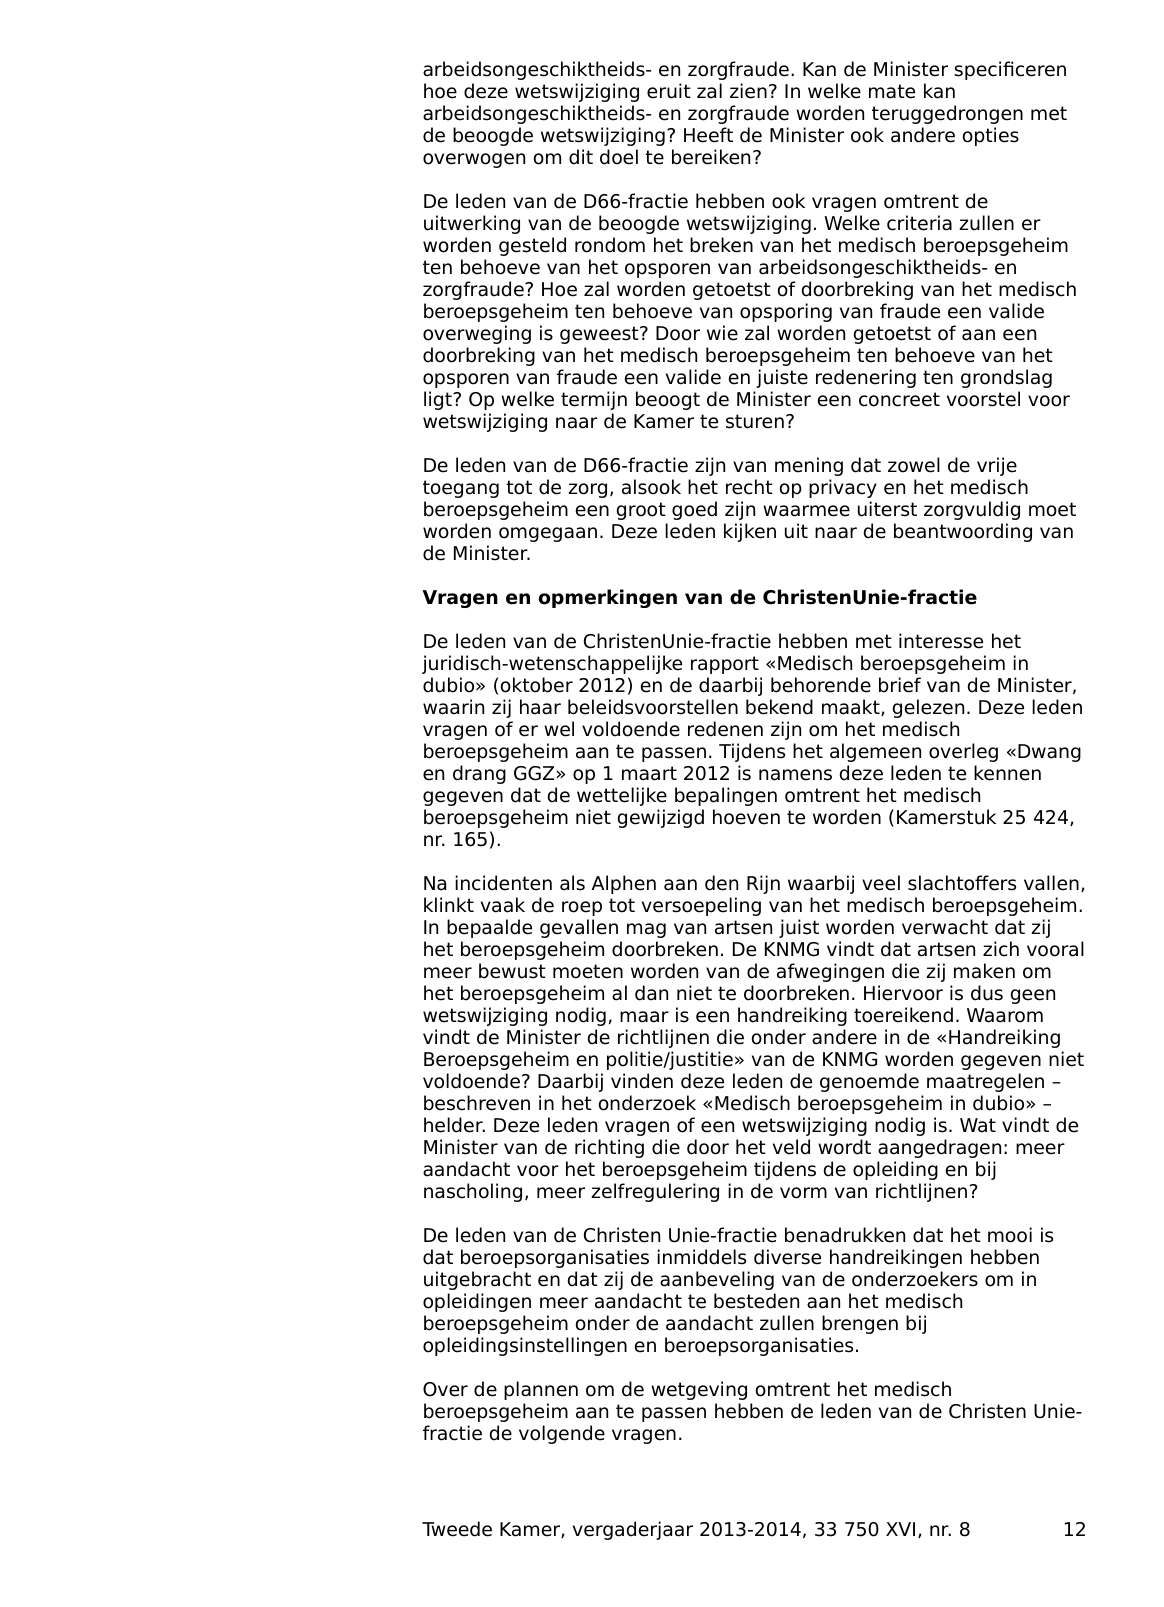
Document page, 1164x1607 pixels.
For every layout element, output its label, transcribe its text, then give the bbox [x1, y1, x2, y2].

subtitle Vragen en opmerkingen van de ChristenUnie-fractie [422, 587, 1087, 609]
text arbeidsongeschiktheids- en zorgfraude. Kan de Minister specificeren hoe deze wetswijziging eruit zal zien? In welke mate kan arbeidsongeschiktheids- en zorgfraude worden teruggedrongen met de beoogde wetswijziging? Heeft de Minister ook andere opties overwogen om dit doel te bereiken? [422, 59, 1087, 169]
text Na incidenten als Alphen aan den Rijn waarbij veel slachtoffers vallen, klinkt vaak de roep tot versoepeling van het medisch beroepsgeheim. In bepaalde gevallen mag van artsen juist worden verwacht dat zij het beroepsgeheim doorbreken. De KNMG vindt dat artsen zich vooral meer bewust moeten worden van de afwegingen die zij maken om het beroepsgeheim al dan niet te doorbreken. Hiervoor is dus geen wetswijziging nodig, maar is een handreiking toereikend. Waarom vindt de Minister de richtlijnen die onder andere in de «Handreiking Beroepsgeheim en politie/justitie» van de KNMG worden gegeven niet voldoende? Daarbij vinden deze leden de genoemde maatregelen – beschreven in het onderzoek «Medisch beroepsgeheim in dubio» – helder. Deze leden vragen of een wetswijziging nodig is. Wat vindt de Minister van de richting die door het veld wordt aangedragen: meer aandacht voor het beroepsgeheim tijdens de opleiding en bij nascholing, meer zelfregulering in de vorm van richtlijnen? [422, 873, 1087, 1203]
text De leden van de ChristenUnie-fractie hebben met interesse het juridisch-wetenschappelijke rapport «Medisch beroepsgeheim in dubio» (oktober 2012) en de daarbij behorende brief van de Minister, waarin zij haar beleidsvoorstellen bekend maakt, gelezen. Deze leden vragen of er wel voldoende redenen zijn om het medisch beroepsgeheim aan te passen. Tijdens het algemeen overleg «Dwang en drang GGZ» op 1 maart 2012 is namens deze leden te kennen gegeven dat de wettelijke bepalingen omtrent het medisch beroepsgeheim niet gewijzigd hoeven te worden (Kamerstuk 25 424, nr. 165). [422, 631, 1087, 851]
text De leden van de D66-fractie hebben ook vragen omtrent de uitwerking van de beoogde wetswijziging. Welke criteria zullen er worden gesteld rondom het breken van het medisch beroepsgeheim ten behoeve van het opsporen van arbeidsongeschiktheids- en zorgfraude? Hoe zal worden getoetst of doorbreking van het medisch beroepsgeheim ten behoeve van opsporing van fraude een valide overweging is geweest? Door wie zal worden getoetst of aan een doorbreking van het medisch beroepsgeheim ten behoeve van het opsporen van fraude een valide en juiste redenering ten grondslag ligt? Op welke termijn beoogt de Minister een concreet voorstel voor wetswijziging naar de Kamer te sturen? [422, 191, 1087, 433]
text De leden van de D66-fractie zijn van mening dat zowel de vrije toegang tot de zorg, alsook het recht op privacy en het medisch beroepsgeheim een groot goed zijn waarmee uiterst zorgvuldig moet worden omgegaan. Deze leden kijken uit naar de beantwoording van de Minister. [422, 455, 1087, 565]
text De leden van de Christen Unie-fractie benadrukken dat het mooi is dat beroepsorganisaties inmiddels diverse handreikingen hebben uitgebracht en dat zij de aanbeveling van de onderzoekers om in opleidingen meer aandacht te besteden aan het medisch beroepsgeheim onder de aandacht zullen brengen bij opleidingsinstellingen en beroepsorganisaties. [422, 1225, 1087, 1357]
text Over de plannen om de wetgeving omtrent het medisch beroepsgeheim aan te passen hebben de leden van de Christen Unie-fractie de volgende vragen. [422, 1379, 1087, 1445]
